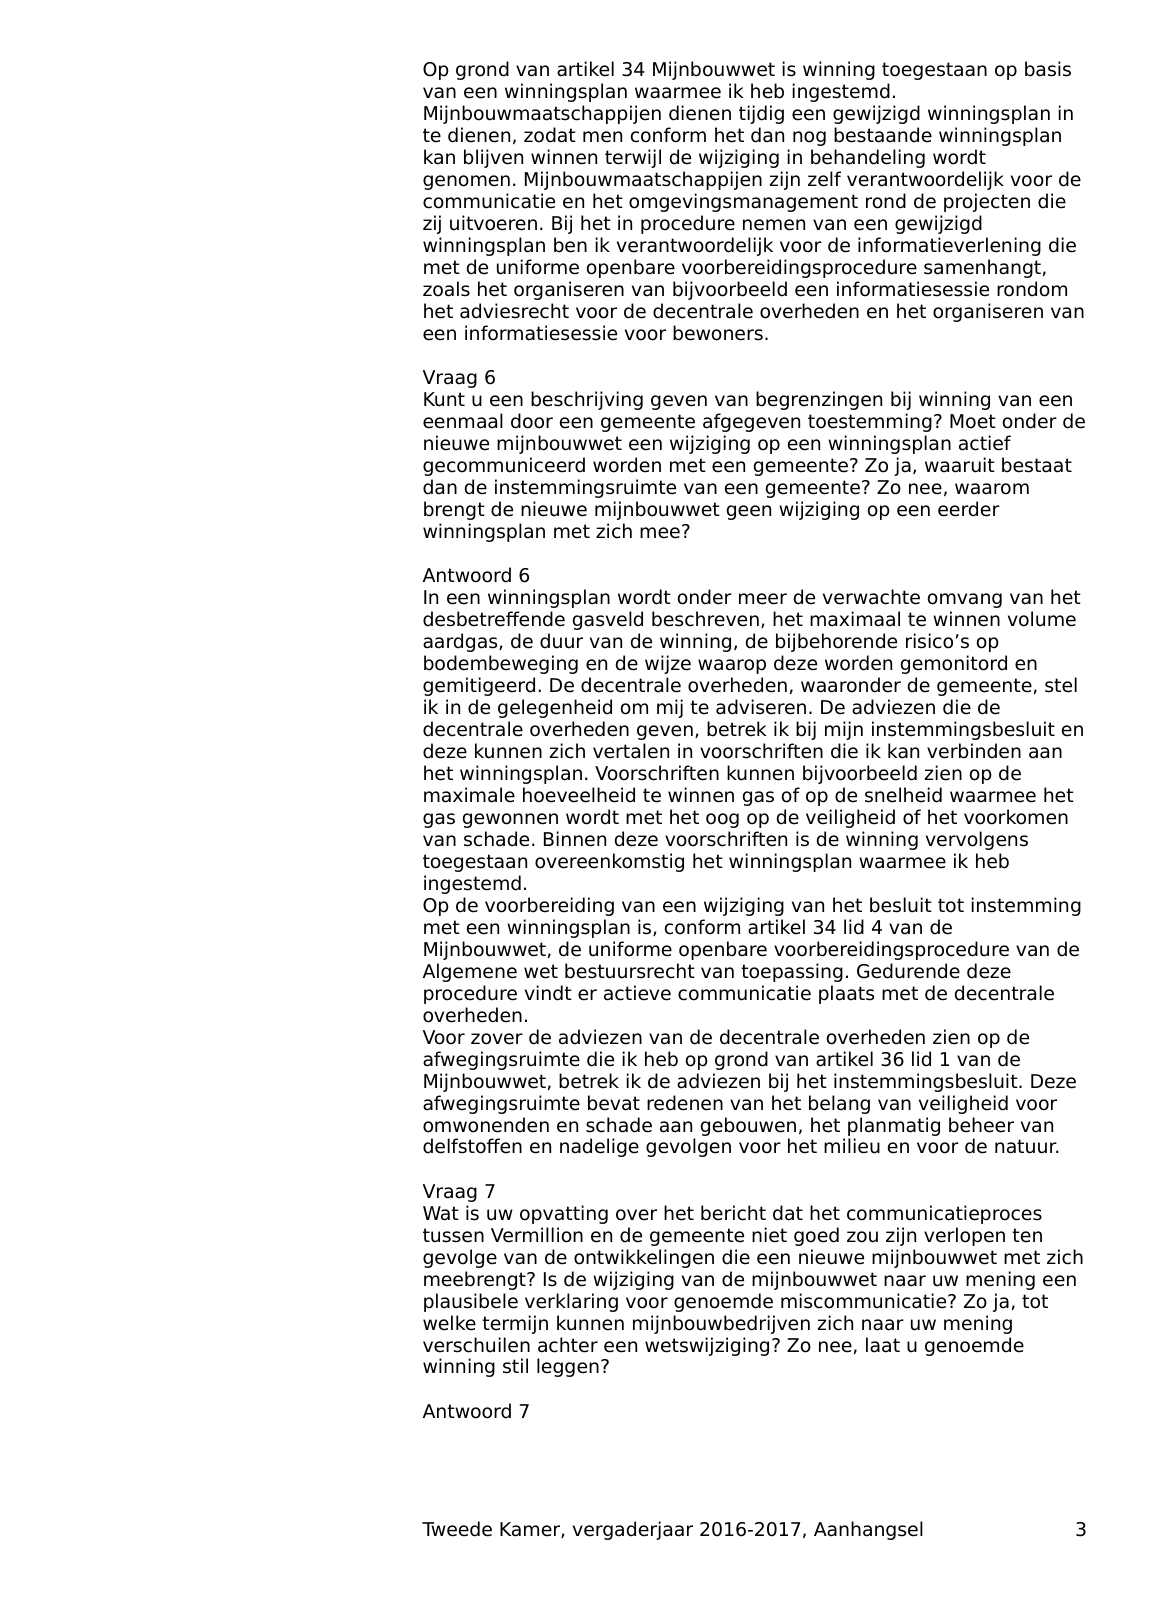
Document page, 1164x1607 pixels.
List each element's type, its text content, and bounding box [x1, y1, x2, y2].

text Kunt u een beschrijving geven van begrenzingen bij winning van een eenmaal door een gemeente afgegeven toestemming? Moet onder de nieuwe mijnbouwwet een wijziging op een winningsplan actief gecommuniceerd worden met een gemeente? Zo ja, waaruit bestaat dan de instemmingsruimte van een gemeente? Zo nee, waarom brengt de nieuwe mijnbouwwet geen wijziging op een eerder winningsplan met zich mee? [422, 389, 1087, 543]
text Antwoord 6 [422, 565, 1087, 587]
text Wat is uw opvatting over het bericht dat het communicatieproces tussen Vermillion en de gemeente niet goed zou zijn verlopen ten gevolge van de ontwikkelingen die een nieuwe mijnbouwwet met zich meebrengt? Is de wijziging van de mijnbouwwet naar uw mening een plausibele verklaring voor genoemde miscommunicatie? Zo ja, tot welke termijn kunnen mijnbouwbedrijven zich naar uw mening verschuilen achter een wetswijziging? Zo nee, laat u genoemde winning stil leggen? [422, 1203, 1087, 1378]
text Voor zover de adviezen van de decentrale overheden zien op de afwegingsruimte die ik heb op grond van artikel 36 lid 1 van de Mijnbouwwet, betrek ik de adviezen bij het instemmingsbesluit. Deze afwegingsruimte bevat redenen van het belang van veiligheid voor omwonenden en schade aan gebouwen, het planmatig beheer van delfstoffen en nadelige gevolgen voor het milieu en voor de natuur. [422, 1027, 1087, 1158]
text In een winningsplan wordt onder meer de verwachte omvang van het desbetreffende gasveld beschreven, het maximaal te winnen volume aardgas, de duur van de winning, de bijbehorende risico’s op bodembeweging en de wijze waarop deze worden gemonitord en gemitigeerd. De decentrale overheden, waaronder de gemeente, stel ik in de gelegenheid om mij te adviseren. De adviezen die de decentrale overheden geven, betrek ik bij mijn instemmingsbesluit en deze kunnen zich vertalen in voorschriften die ik kan verbinden aan het winningsplan. Voorschriften kunnen bijvoorbeeld zien op de maximale hoeveelheid te winnen gas of op de snelheid waarmee het gas gewonnen wordt met het oog op de veiligheid of het voorkomen van schade. Binnen deze voorschriften is de winning vervolgens toegestaan overeenkomstig het winningsplan waarmee ik heb ingestemd. [422, 587, 1087, 895]
text Op grond van artikel 34 Mijnbouwwet is winning toegestaan op basis van een winningsplan waarmee ik heb ingestemd. Mijnbouwmaatschappijen dienen tijdig een gewijzigd winningsplan in te dienen, zodat men conform het dan nog bestaande winningsplan kan blijven winnen terwijl de wijziging in behandeling wordt genomen. Mijnbouwmaatschappijen zijn zelf verantwoordelijk voor de communicatie en het omgevingsmanagement rond de projecten die zij uitvoeren. Bij het in procedure nemen van een gewijzigd winningsplan ben ik verantwoordelijk voor de informatieverlening die met de uniforme openbare voorbereidingsprocedure samenhangt, zoals het organiseren van bijvoorbeeld een informatiesessie rondom het adviesrecht voor de decentrale overheden en het organiseren van een informatiesessie voor bewoners. [422, 59, 1087, 345]
text Op de voorbereiding van een wijziging van het besluit tot instemming met een winningsplan is, conform artikel 34 lid 4 van de Mijnbouwwet, de uniforme openbare voorbereidingsprocedure van de Algemene wet bestuursrecht van toepassing. Gedurende deze procedure vindt er actieve communicatie plaats met de decentrale overheden. [422, 895, 1087, 1027]
text Vraag 6 [422, 367, 1087, 389]
text Vraag 7 [422, 1181, 1087, 1203]
text Antwoord 7 [422, 1401, 1087, 1423]
